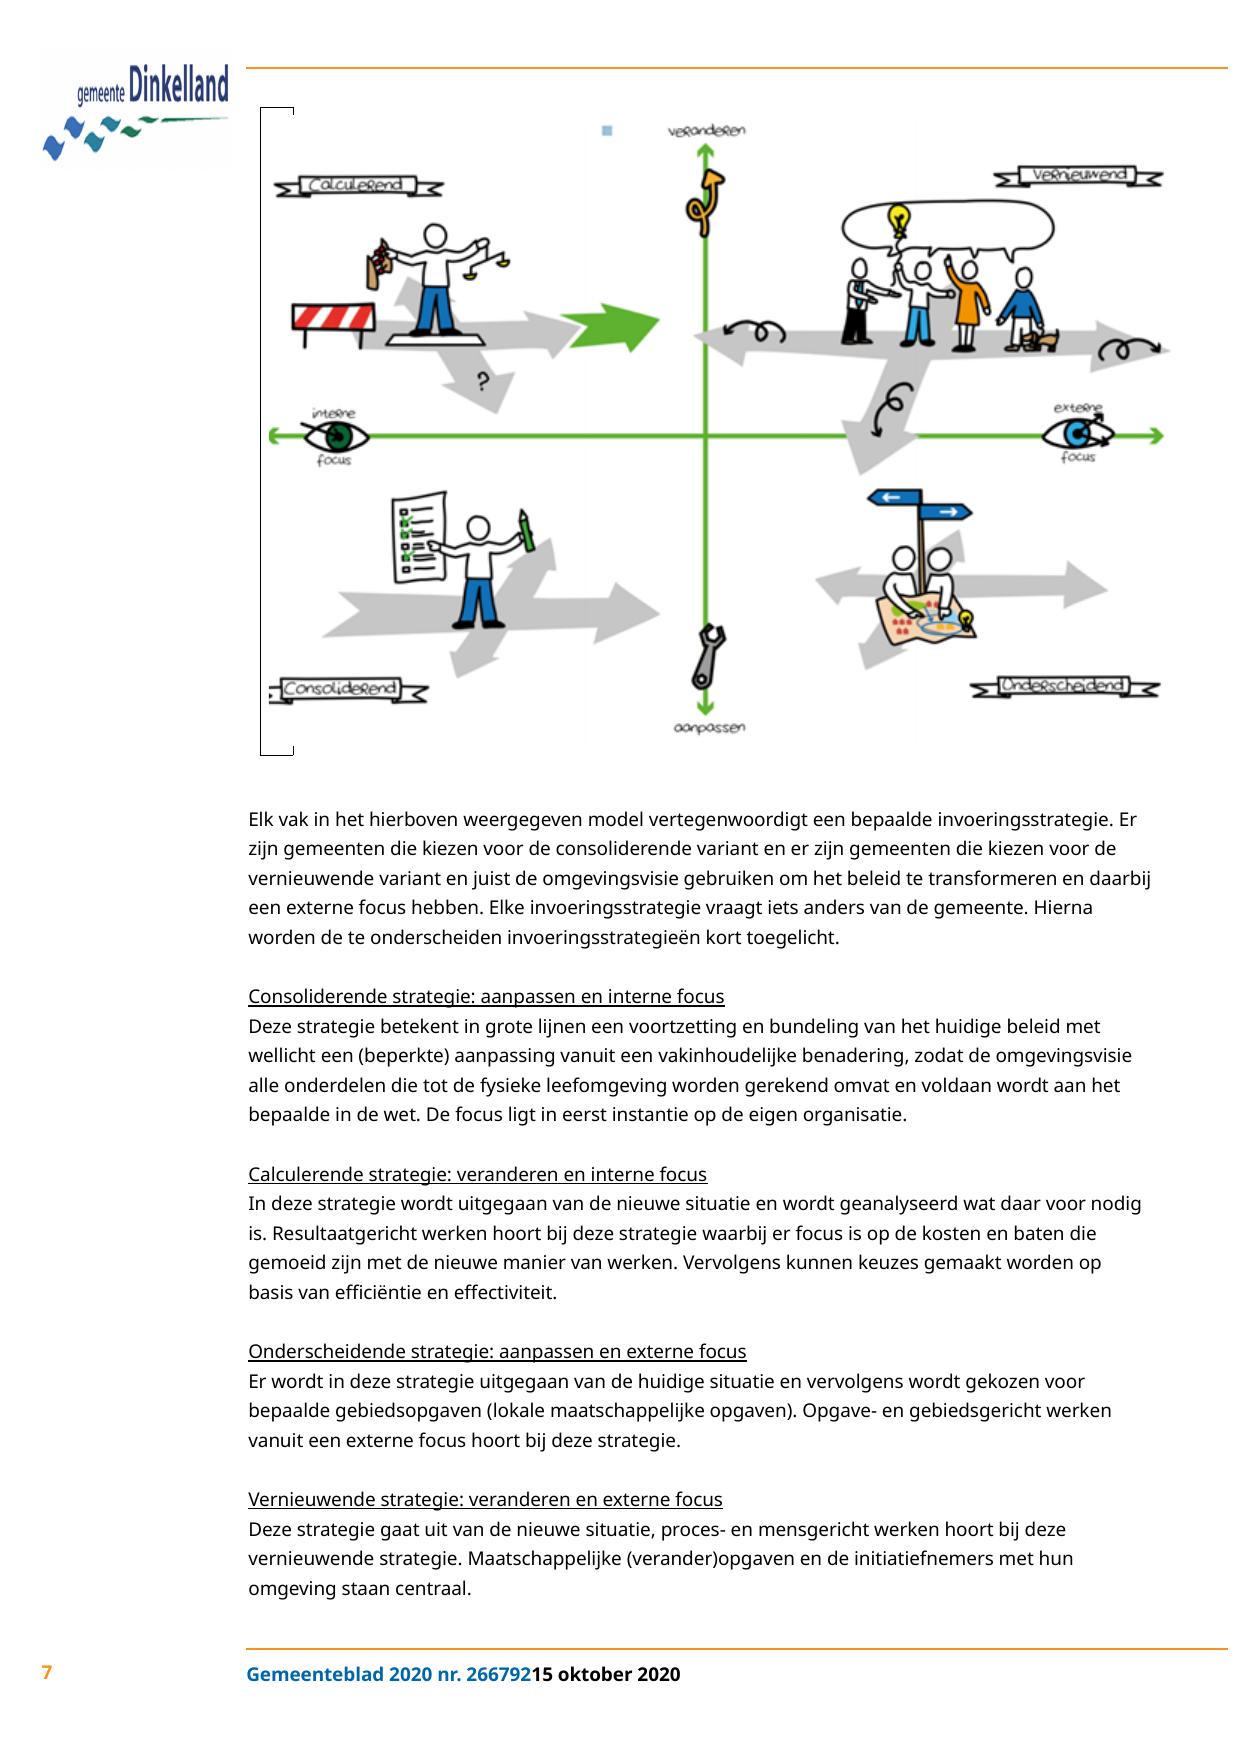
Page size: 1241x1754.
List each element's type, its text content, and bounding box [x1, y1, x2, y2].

text Elk vak in het hierboven weergegeven model vertegenwoordigt een bepaalde invoeringsstrategie. Er zijn gemeenten die kiezen voor de consoliderende variant en er zijn gemeenten die kiezen voor de vernieuwende variant en juist de omgevingsvisie gebruiken om het beleid te transformeren en daarbij een externe focus hebben. Elke invoeringsstrategie vraagt iets anders van de gemeente. Hierna worden de te onderscheiden invoeringsstrategieën kort toegelicht. [248, 806, 1152, 950]
text Er wordt in deze strategie uitgegaan van de huidige situatie en vervolgens wordt gekozen voor bepaalde gebiedsopgaven (lokale maatschappelijke opgaven). Opgave- en gebiedsgericht werken vanuit een externe focus hoort bij deze strategie. [248, 1368, 1152, 1453]
text Deze strategie betekent in grote lijnen een voortzetting en bundeling van het huidige beleid met wellicht een (beperkte) aanpassing vanuit een vakinhoudelijke benadering, zodat de omgevingsvisie alle onderdelen die tot de fysieke leefomgeving worden gerekend omvat en voldaan wordt aan het bepaalde in de wet. De focus ligt in eerst instantie op de eigen organisatie. [248, 1013, 1152, 1127]
text Onderscheidende strategie: aanpassen en externe focus [248, 1338, 1152, 1364]
text Consoliderende strategie: aanpassen en interne focus [248, 983, 1152, 1009]
picture [268, 115, 1173, 746]
picture [41, 47, 231, 172]
text Deze strategie gaat uit van de nieuwe situatie, proces- en mensgericht werken hoort bij deze vernieuwende strategie. Maatschappelijke (verander)opgaven en de initiatiefnemers met hun omgeving staan centraal. [248, 1516, 1152, 1601]
text Vernieuwende strategie: veranderen en externe focus [248, 1486, 1152, 1512]
text Calculerende strategie: veranderen en interne focus [248, 1161, 1152, 1186]
text In deze strategie wordt uitgegaan van de nieuwe situatie en wordt geanalyseerd wat daar voor nodig is. Resultaatgericht werken hoort bij deze strategie waarbij er focus is op de kosten en baten die gemoeid zijn met de nieuwe manier van werken. Vervolgens kunnen keuzes gemaakt worden op basis van efficiëntie en effectiviteit. [248, 1190, 1152, 1305]
